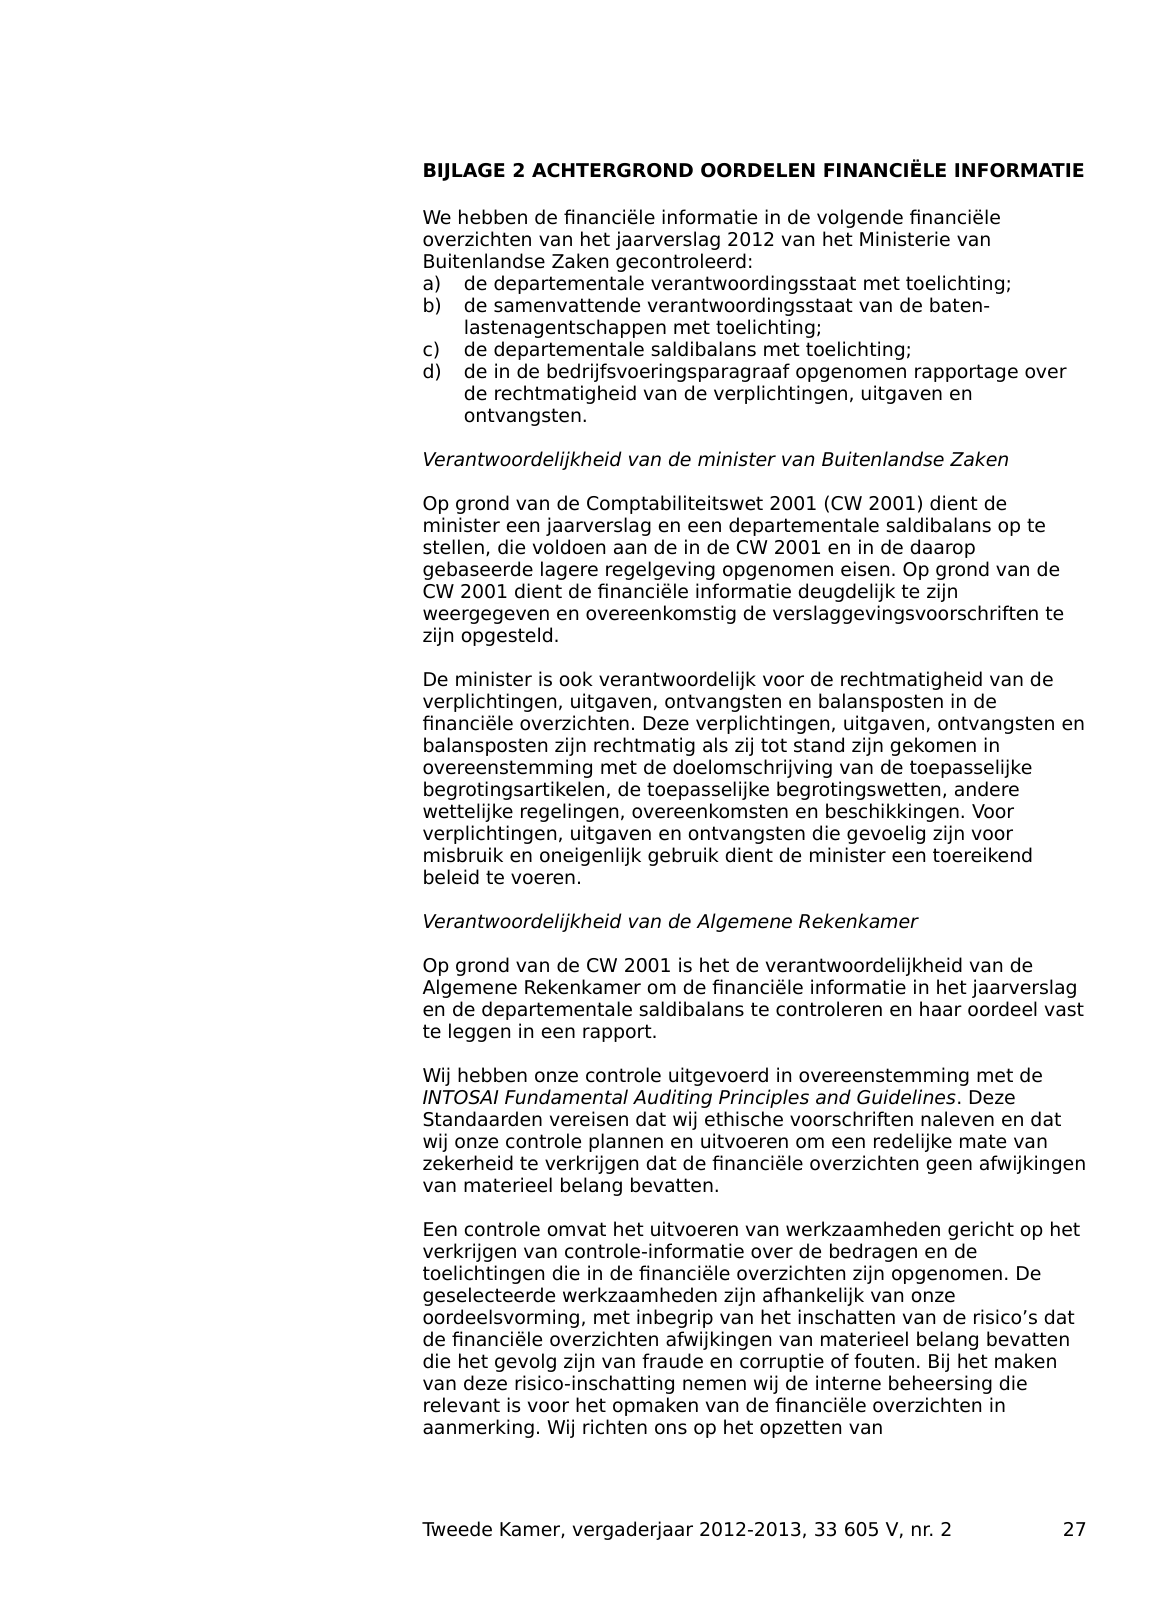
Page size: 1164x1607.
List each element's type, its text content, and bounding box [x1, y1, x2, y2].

text Wij hebben onze controle uitgevoerd in overeenstemming met de INTOSAI Fundamental Auditing Principles and Guidelines. Deze Standaarden vereisen dat wij ethische voorschriften naleven en dat wij onze controle plannen en uitvoeren om een redelijke mate van zekerheid te verkrijgen dat de financiële overzichten geen afwijkingen van materieel belang bevatten. [422, 1065, 1087, 1197]
subtitle BIJLAGE 2 ACHTERGROND OORDELEN FINANCIËLE INFORMATIE [422, 160, 1087, 182]
text Een controle omvat het uitvoeren van werkzaamheden gericht op het verkrijgen van controle-informatie over de bedragen en de toelichtingen die in de financiële overzichten zijn opgenomen. De geselecteerde werkzaamheden zijn afhankelijk van onze oordeelsvorming, met inbegrip van het inschatten van de risico’s dat de financiële overzichten afwijkingen van materieel belang bevatten die het gevolg zijn van fraude en corruptie of fouten. Bij het maken van deze risico-inschatting nemen wij de interne beheersing die relevant is voor het opmaken van de financiële overzichten in aanmerking. Wij richten ons op het opzetten van [422, 1219, 1087, 1439]
text De minister is ook verantwoordelijk voor de rechtmatigheid van de verplichtingen, uitgaven, ontvangsten en balansposten in de financiële overzichten. Deze verplichtingen, uitgaven, ontvangsten en balansposten zijn rechtmatig als zij tot stand zijn gekomen in overeenstemming met de doelomschrijving van de toepasselijke begrotingsartikelen, de toepasselijke begrotingswetten, andere wettelijke regelingen, overeenkomsten en beschikkingen. Voor verplichtingen, uitgaven en ontvangsten die gevoelig zijn voor misbruik en oneigenlijk gebruik dient de minister een toereikend beleid te voeren. [422, 669, 1087, 889]
text a) de departementale verantwoordingsstaat met toelichting; [422, 273, 1087, 295]
text c) de departementale saldibalans met toelichting; [422, 339, 1087, 361]
text d) de in de bedrijfsvoeringsparagraaf opgenomen rapportage over de rechtmatigheid van de verplichtingen, uitgaven en ontvangsten. [422, 361, 1087, 427]
subtitle Verantwoordelijkheid van de minister van Buitenlandse Zaken [422, 449, 1087, 471]
text We hebben de financiële informatie in de volgende financiële overzichten van het jaarverslag 2012 van het Ministerie van Buitenlandse Zaken gecontroleerd: [422, 207, 1087, 273]
subtitle Verantwoordelijkheid van de Algemene Rekenkamer [422, 911, 1087, 933]
text Op grond van de CW 2001 is het de verantwoordelijkheid van de Algemene Rekenkamer om de financiële informatie in het jaarverslag en de departementale saldibalans te controleren en haar oordeel vast te leggen in een rapport. [422, 955, 1087, 1043]
text b) de samenvattende verantwoordingsstaat van de baten-lastenagentschappen met toelichting; [422, 295, 1087, 339]
text Op grond van de Comptabiliteitswet 2001 (CW 2001) dient de minister een jaarverslag en een departementale saldibalans op te stellen, die voldoen aan de in de CW 2001 en in de daarop gebaseerde lagere regelgeving opgenomen eisen. Op grond van de CW 2001 dient de financiële informatie deugdelijk te zijn weergegeven en overeenkomstig de verslaggevingsvoorschriften te zijn opgesteld. [422, 493, 1087, 647]
